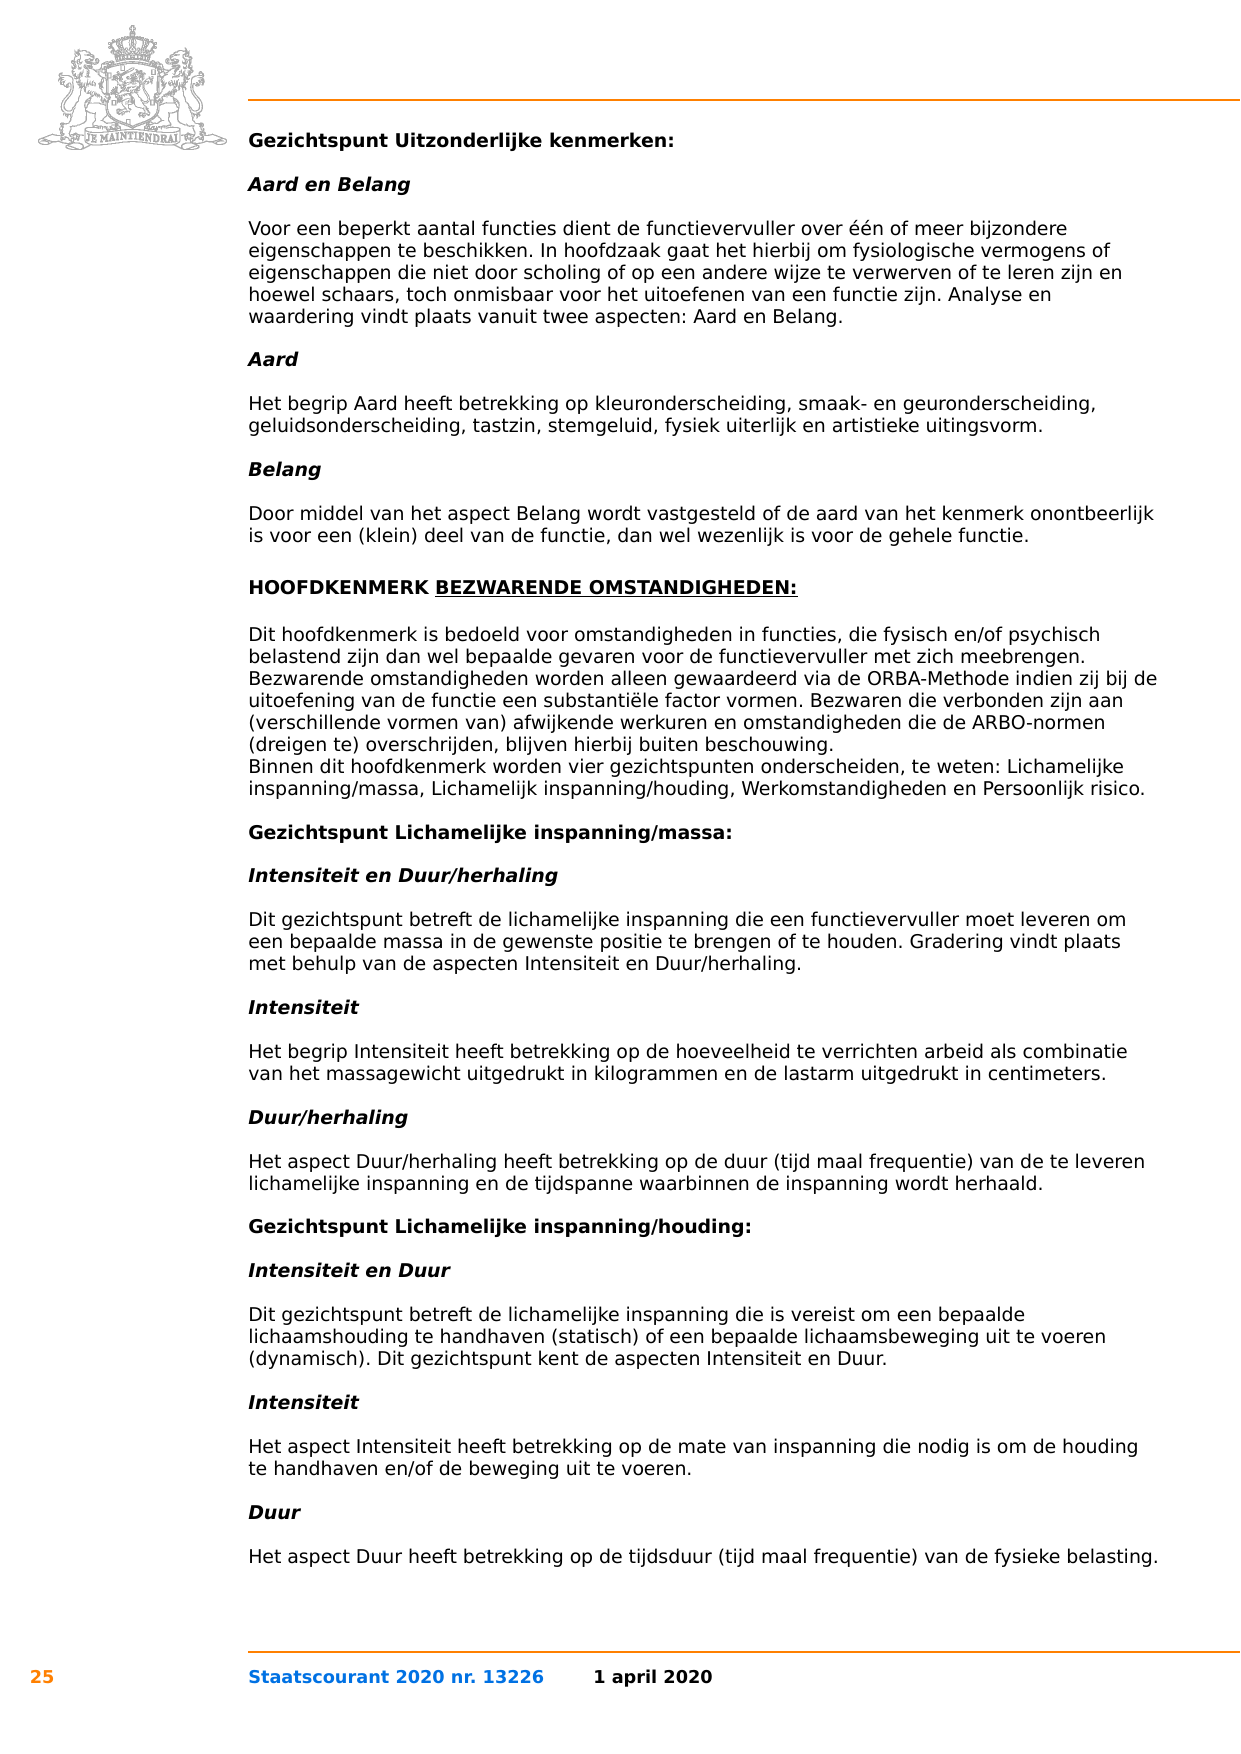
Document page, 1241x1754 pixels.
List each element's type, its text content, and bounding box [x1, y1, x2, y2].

picture [38, 25, 227, 150]
subtitle Duur [248, 1502, 1163, 1524]
subtitle Belang [248, 459, 1163, 481]
subtitle Gezichtspunt Lichamelijke inspanning/massa: [248, 822, 1163, 843]
subtitle Gezichtspunt Lichamelijke inspanning/houding: [248, 1216, 1163, 1238]
text Dit gezichtspunt betreft de lichamelijke inspanning die een functievervuller moet leveren om een bepaalde massa in de gewenste positie te brengen of te houden. Gradering vindt plaats met behulp van de aspecten Intensiteit en Duur/herhaling. [248, 909, 1163, 975]
subtitle Aard [248, 349, 1163, 371]
text Het aspect Duur heeft betrekking op de tijdsduur (tijd maal frequentie) van de fysieke belasting. [248, 1546, 1163, 1567]
text Dit gezichtspunt betreft de lichamelijke inspanning die is vereist om een bepaalde lichaamshouding te handhaven (statisch) of een bepaalde lichaamsbeweging uit te voeren (dynamisch). Dit gezichtspunt kent de aspecten Intensiteit en Duur. [248, 1304, 1163, 1370]
text Het begrip Aard heeft betrekking op kleuronderscheiding, smaak- en geuronderscheiding, geluidsonderscheiding, tastzin, stemgeluid, fysiek uiterlijk en artistieke uitingsvorm. [248, 393, 1163, 437]
text Voor een beperkt aantal functies dient de functievervuller over één of meer bijzondere eigenschappen te beschikken. In hoofdzaak gaat het hierbij om fysiologische vermogens of eigenschappen die niet door scholing of op een andere wijze te verwerven of te leren zijn en hoewel schaars, toch onmisbaar voor het uitoefenen van een functie zijn. Analyse en waardering vindt plaats vanuit twee aspecten: Aard en Belang. [248, 218, 1163, 327]
subtitle HOOFDKENMERK BEZWARENDE OMSTANDIGHEDEN: [248, 577, 1163, 599]
subtitle Intensiteit en Duur/herhaling [248, 865, 1163, 887]
text Door middel van het aspect Belang wordt vastgesteld of de aard van het kenmerk onontbeerlijk is voor een (klein) deel van de functie, dan wel wezenlijk is voor de gehele functie. [248, 503, 1163, 547]
text Dit hoofdkenmerk is bedoeld voor omstandigheden in functies, die fysisch en/of psychisch belastend zijn dan wel bepaalde gevaren voor de functievervuller met zich meebrengen. Bezwarende omstandigheden worden alleen gewaardeerd via de ORBA-Methode indien zij bij de uitoefening van de functie een substantiële factor vormen. Bezwaren die verbonden zijn aan (verschillende vormen van) afwijkende werkuren en omstandigheden die de ARBO-normen (dreigen te) overschrijden, blijven hierbij buiten beschouwing. [248, 624, 1163, 756]
subtitle Intensiteit [248, 997, 1163, 1019]
subtitle Aard en Belang [248, 174, 1163, 196]
subtitle Gezichtspunt Uitzonderlijke kenmerken: [248, 130, 1163, 152]
subtitle Intensiteit en Duur [248, 1260, 1163, 1282]
text Het aspect Duur/herhaling heeft betrekking op de duur (tijd maal frequentie) van de te leveren lichamelijke inspanning en de tijdspanne waarbinnen de inspanning wordt herhaald. [248, 1151, 1163, 1194]
text Het aspect Intensiteit heeft betrekking op de mate van inspanning die nodig is om de houding te handhaven en/of de beweging uit te voeren. [248, 1436, 1163, 1480]
subtitle Intensiteit [248, 1392, 1163, 1414]
subtitle Duur/herhaling [248, 1107, 1163, 1129]
text Binnen dit hoofdkenmerk worden vier gezichtspunten onderscheiden, te weten: Lichamelijke inspanning/massa, Lichamelijk inspanning/houding, Werkomstandigheden en Persoonlijk risico. [248, 756, 1163, 800]
text Het begrip Intensiteit heeft betrekking op de hoeveelheid te verrichten arbeid als combinatie van het massagewicht uitgedrukt in kilogrammen en de lastarm uitgedrukt in centimeters. [248, 1041, 1163, 1085]
